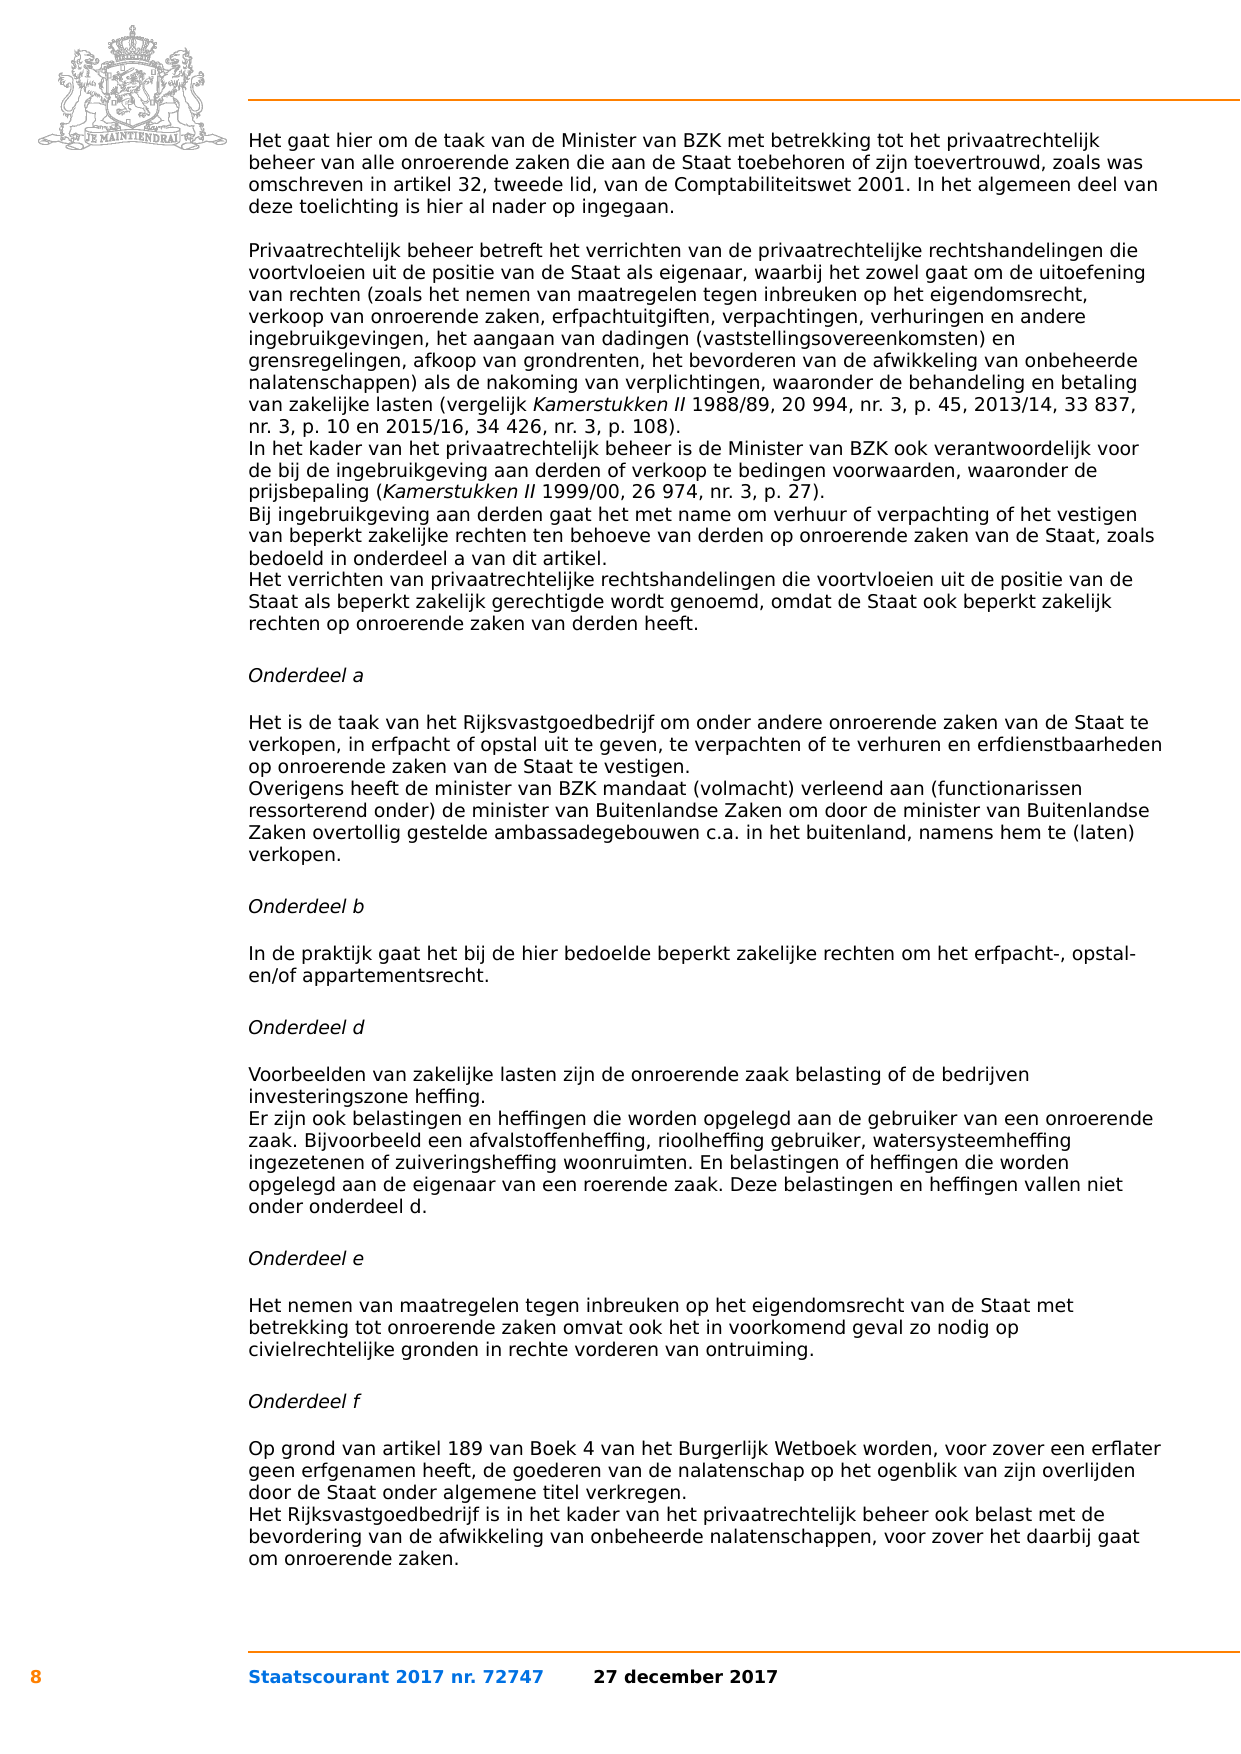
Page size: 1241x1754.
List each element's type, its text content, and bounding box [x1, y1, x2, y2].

text Voorbeelden van zakelijke lasten zijn de onroerende zaak belasting of de bedrijven investeringszone heffing. [248, 1064, 1163, 1108]
text Het Rijksvastgoedbedrijf is in het kader van het privaatrechtelijk beheer ook belast met de bevordering van de afwikkeling van onbeheerde nalatenschappen, voor zover het daarbij gaat om onroerende zaken. [248, 1504, 1163, 1570]
subtitle Onderdeel a [248, 665, 1163, 687]
text Het verrichten van privaatrechtelijke rechtshandelingen die voortvloeien uit de positie van de Staat als beperkt zakelijk gerechtigde wordt genoemd, omdat de Staat ook beperkt zakelijk rechten op onroerende zaken van derden heeft. [248, 569, 1163, 635]
text In de praktijk gaat het bij de hier bedoelde beperkt zakelijke rechten om het erfpacht-, opstal- en/of appartementsrecht. [248, 943, 1163, 987]
text Op grond van artikel 189 van Boek 4 van het Burgerlijk Wetboek worden, voor zover een erflater geen erfgenamen heeft, de goederen van de nalatenschap op het ogenblik van zijn overlijden door de Staat onder algemene titel verkregen. [248, 1438, 1163, 1504]
subtitle Onderdeel b [248, 896, 1163, 918]
text In het kader van het privaatrechtelijk beheer is de Minister van BZK ook verantwoordelijk voor de bij de ingebruikgeving aan derden of verkoop te bedingen voorwaarden, waaronder de prijsbepaling (Kamerstukken II 1999/00, 26 974, nr. 3, p. 27). [248, 437, 1163, 503]
text Bij ingebruikgeving aan derden gaat het met name om verhuur of verpachting of het vestigen van beperkt zakelijke rechten ten behoeve van derden op onroerende zaken van de Staat, zoals bedoeld in onderdeel a van dit artikel. [248, 503, 1163, 569]
text Het nemen van maatregelen tegen inbreuken op het eigendomsrecht van de Staat met betrekking tot onroerende zaken omvat ook het in voorkomend geval zo nodig op civielrechtelijke gronden in rechte vorderen van ontruiming. [248, 1295, 1163, 1361]
text Het is de taak van het Rijksvastgoedbedrijf om onder andere onroerende zaken van de Staat te verkopen, in erfpacht of opstal uit te geven, te verpachten of te verhuren en erfdienstbaarheden op onroerende zaken van de Staat te vestigen. [248, 712, 1163, 778]
subtitle Onderdeel e [248, 1248, 1163, 1270]
picture [38, 25, 227, 150]
text Privaatrechtelijk beheer betreft het verrichten van de privaatrechtelijke rechtshandelingen die voortvloeien uit de positie van de Staat als eigenaar, waarbij het zowel gaat om de uitoefening van rechten (zoals het nemen van maatregelen tegen inbreuken op het eigendomsrecht, verkoop van onroerende zaken, erfpachtuitgiften, verpachtingen, verhuringen en andere ingebruikgevingen, het aangaan van dadingen (vaststellingsovereenkomsten) en grensregelingen, afkoop van grondrenten, het bevorderen van de afwikkeling van onbeheerde nalatenschappen) als de nakoming van verplichtingen, waaronder de behandeling en betaling van zakelijke lasten (vergelijk Kamerstukken II 1988/89, 20 994, nr. 3, p. 45, 2013/14, 33 837, nr. 3, p. 10 en 2015/16, 34 426, nr. 3, p. 108). [248, 240, 1163, 437]
text Overigens heeft de minister van BZK mandaat (volmacht) verleend aan (functionarissen ressorterend onder) de minister van Buitenlandse Zaken om door de minister van Buitenlandse Zaken overtollig gestelde ambassadegebouwen c.a. in het buitenland, namens hem te (laten) verkopen. [248, 778, 1163, 866]
subtitle Onderdeel f [248, 1391, 1163, 1413]
text Het gaat hier om de taak van de Minister van BZK met betrekking tot het privaatrechtelijk beheer van alle onroerende zaken die aan de Staat toebehoren of zijn toevertrouwd, zoals was omschreven in artikel 32, tweede lid, van de Comptabiliteitswet 2001. In het algemeen deel van deze toelichting is hier al nader op ingegaan. [248, 130, 1163, 218]
subtitle Onderdeel d [248, 1017, 1163, 1039]
text Er zijn ook belastingen en heffingen die worden opgelegd aan de gebruiker van een onroerende zaak. Bijvoorbeeld een afvalstoffenheffing, rioolheffing gebruiker, watersysteemheffing ingezetenen of zuiveringsheffing woonruimten. En belastingen of heffingen die worden opgelegd aan de eigenaar van een roerende zaak. Deze belastingen en heffingen vallen niet onder onderdeel d. [248, 1108, 1163, 1218]
